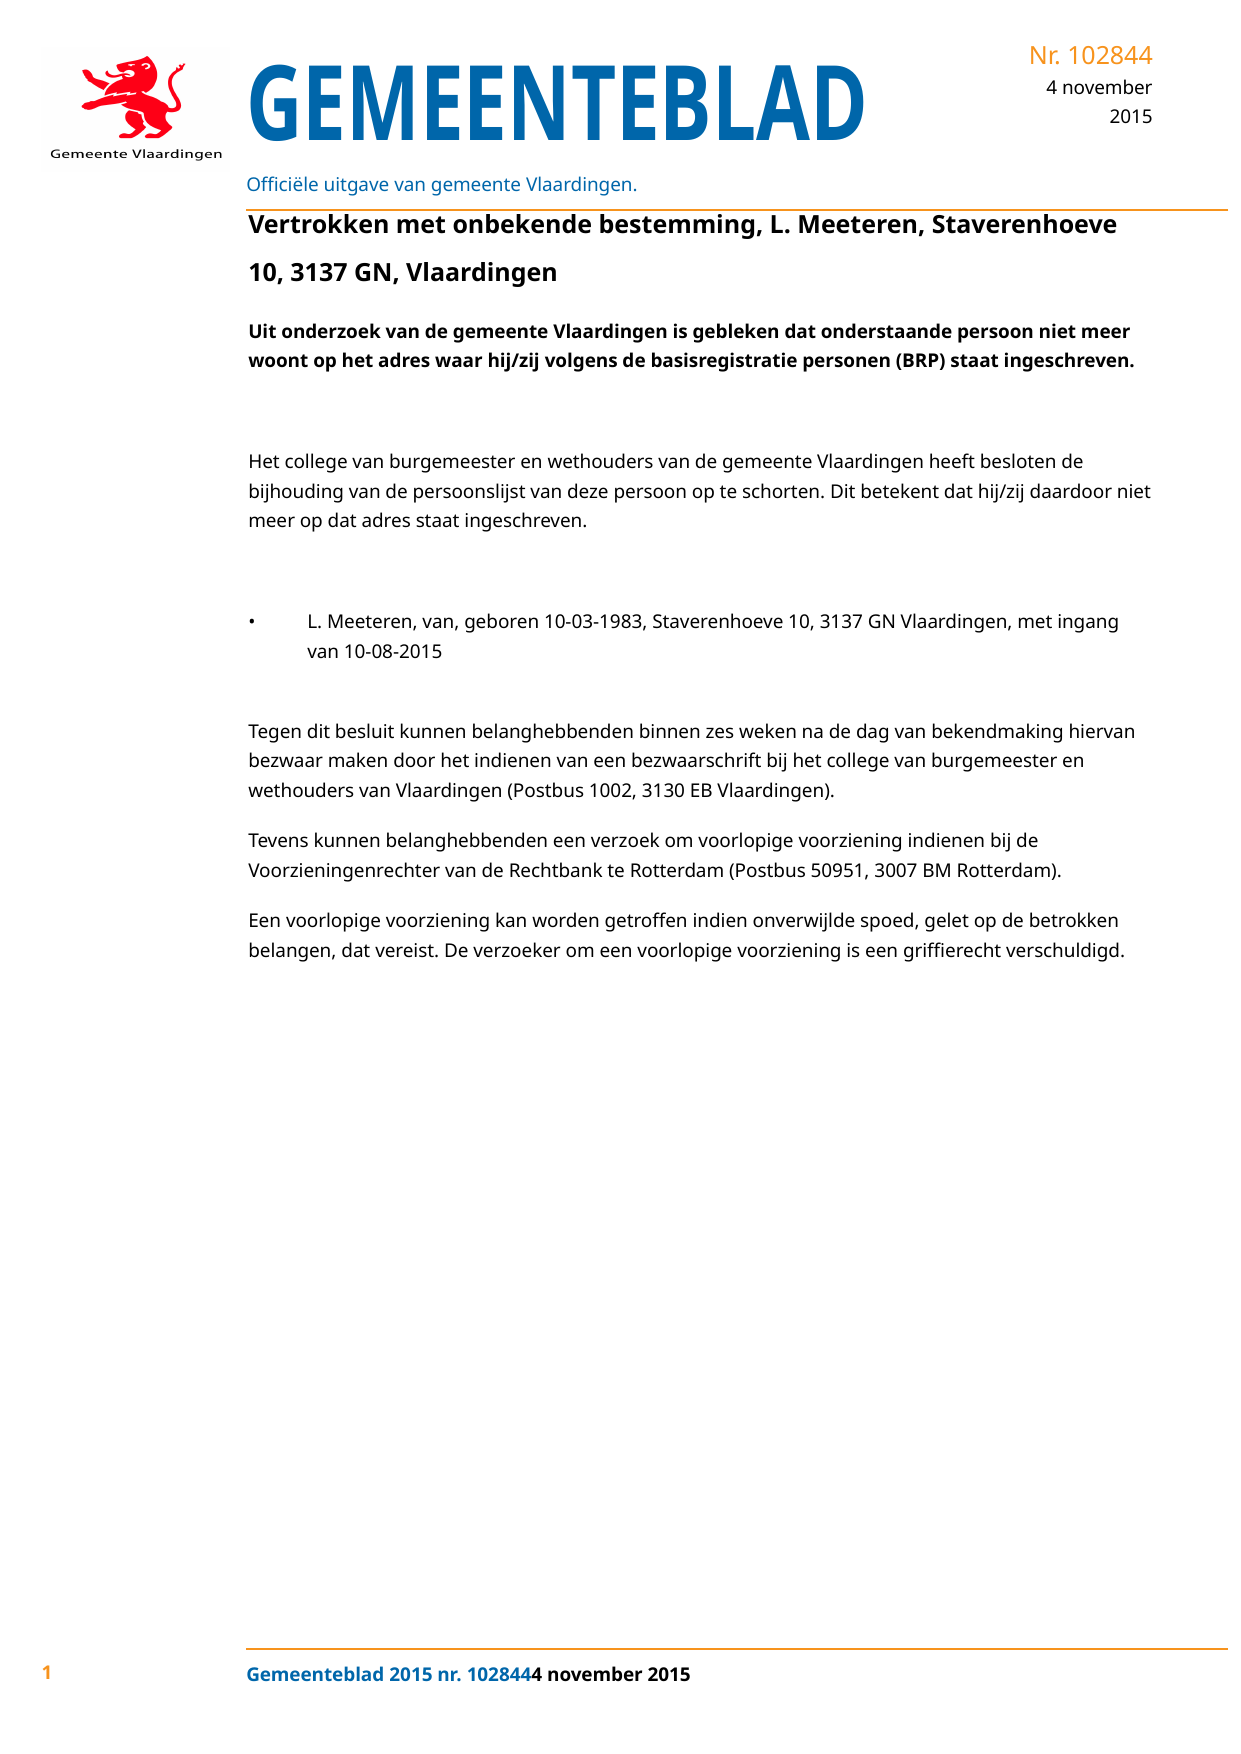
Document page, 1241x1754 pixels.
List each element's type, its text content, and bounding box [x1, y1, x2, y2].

text Tegen dit besluit kunnen belanghebbenden binnen zes weken na de dag van bekendmaking hiervan bezwaar maken door het indienen van een bezwaarschrift bij het college van burgemeester en wethouders van Vlaardingen (Postbus 1002, 3130 EB Vlaardingen). [248, 718, 1152, 803]
list L. Meeteren, van, geboren 10-03-1983, Staverenhoeve 10, 3137 GN Vlaardingen, met ingang van 10-08-2015 [248, 608, 1152, 664]
text Het college van burgemeester en wethouders van de gemeente Vlaardingen heeft besloten de bijhouding van de persoonslijst van deze persoon op te schorten. Dit betekent dat hij/zij daardoor niet meer op dat adres staat ingeschreven. [248, 448, 1152, 533]
picture [41, 47, 231, 172]
text Een voorlopige voorziening kan worden getroffen indien onverwijlde spoed, gelet op de betrokken belangen, dat vereist. De verzoeker om een voorlopige voorziening is een griffierecht verschuldigd. [248, 907, 1152, 963]
text Vertrokken met onbekende bestemming, L. Meeteren, Staverenhoeve 10, 3137 GN, Vlaardingen [248, 211, 1152, 288]
text Uit onderzoek van de gemeente Vlaardingen is gebleken dat onderstaande persoon niet meer woont op het adres waar hij/zij volgens de basisregistratie personen (BRP) staat ingeschreven. [248, 318, 1152, 373]
text Tevens kunnen belanghebbenden een verzoek om voorlopige voorziening indienen bij de Voorzieningenrechter van de Rechtbank te Rotterdam (Postbus 50951, 3007 BM Rotterdam). [248, 827, 1152, 883]
